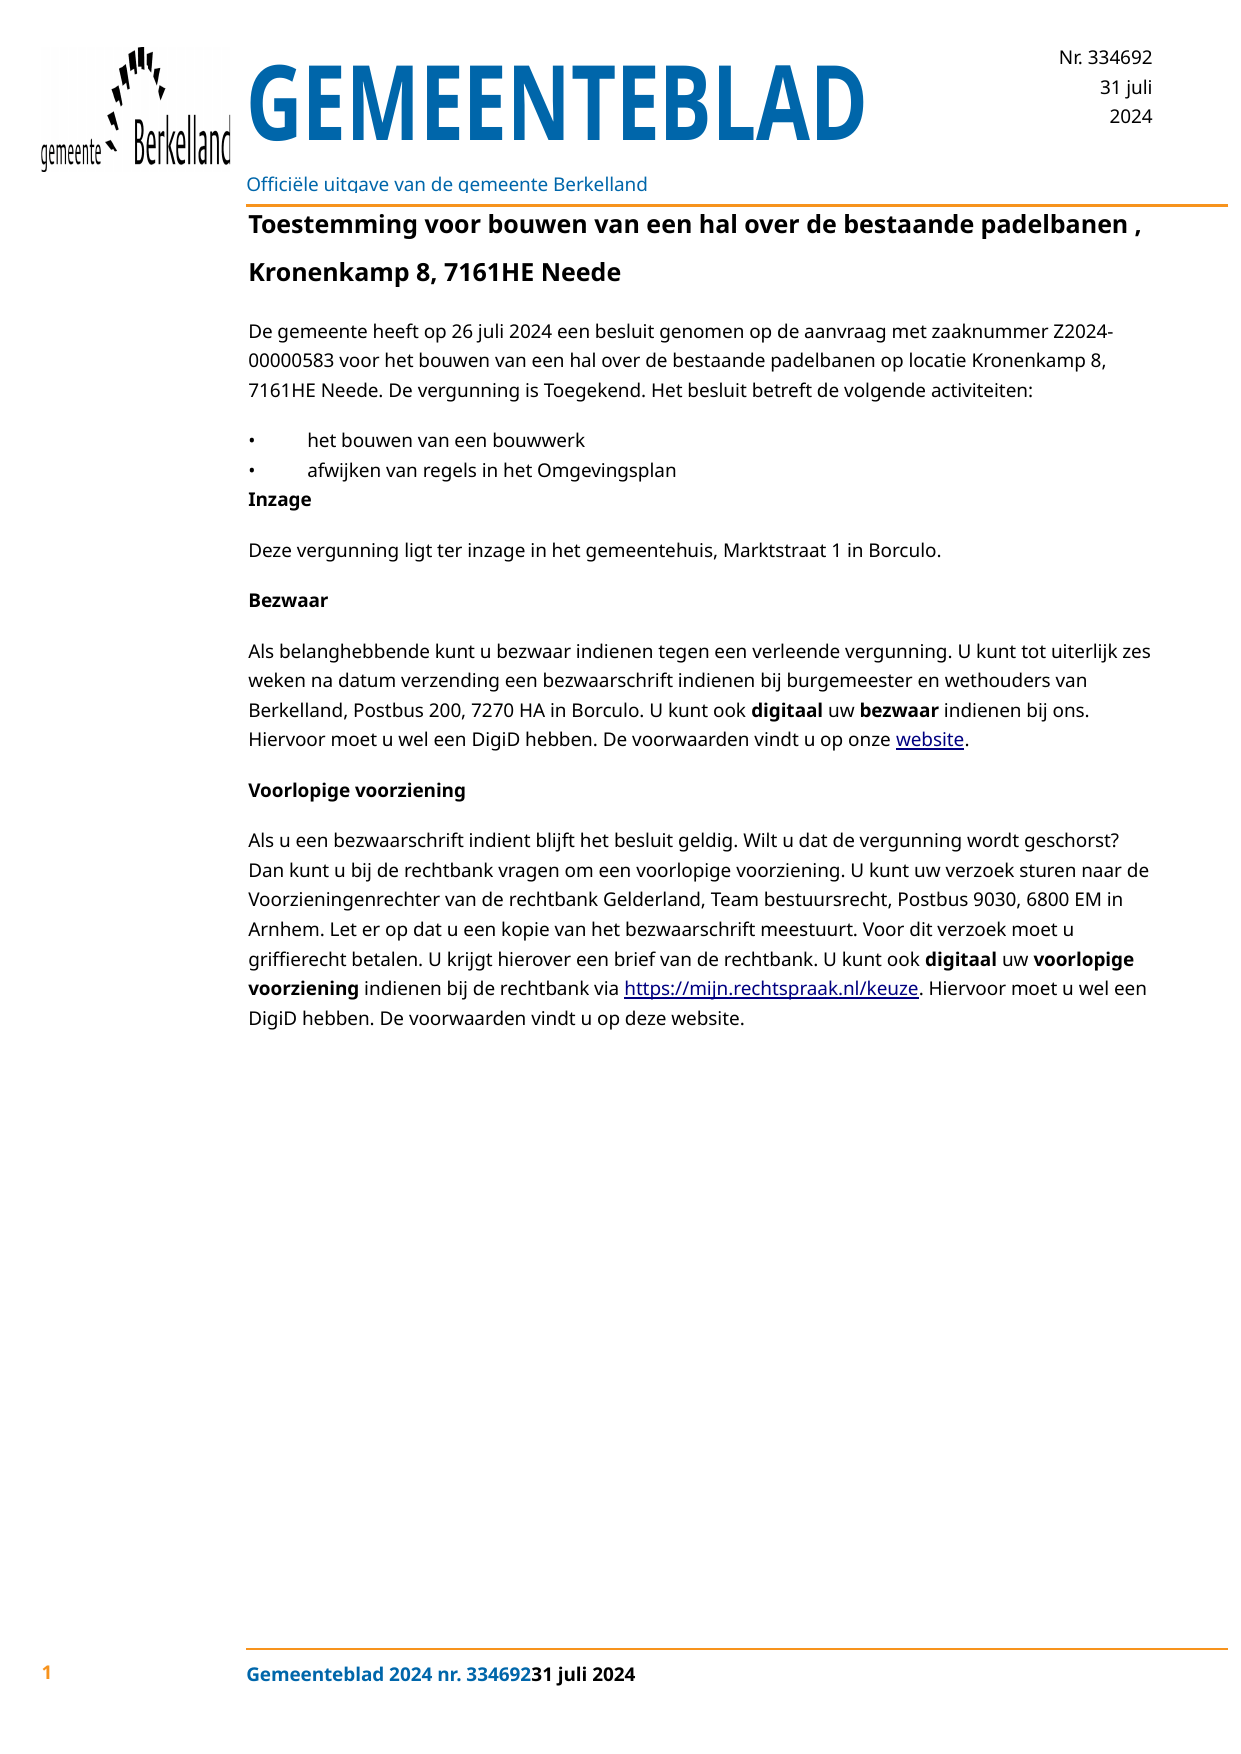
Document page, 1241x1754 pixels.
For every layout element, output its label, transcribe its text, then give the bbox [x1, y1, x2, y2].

text Deze vergunning ligt ter inzage in het gemeentehuis, Marktstraat 1 in Borculo. [248, 537, 1152, 563]
text Toestemming voor bouwen van een hal over de bestaande padelbanen , Kronenkamp 8, 7161HE Neede [248, 207, 1152, 288]
picture [41, 47, 231, 172]
text Als u een bezwaarschrift indient blijft het besluit geldig. Wilt u dat de vergunning wordt geschorst? Dan kunt u bij de rechtbank vragen om een voorlopige voorziening. U kunt uw verzoek sturen naar de Voorzieningenrechter van de rechtbank Gelderland, Team bestuursrecht, Postbus 9030, 6800 EM in Arnhem. Let er op dat u een kopie van het bezwaarschrift meestuurt. Voor dit verzoek moet u griffierecht betalen. U krijgt hierover een brief van de rechtbank. U kunt ook digitaal uw voorlopige voorziening indienen bij de rechtbank via https://mijn.rechtspraak.nl/keuze. Hiervoor moet u wel een DigiD hebben. De voorwaarden vindt u op deze website. [248, 827, 1152, 1031]
text Als belanghebbende kunt u bezwaar indienen tegen een verleende vergunning. U kunt tot uiterlijk zes weken na datum verzending een bezwaarschrift indienen bij burgemeester en wethouders van Berkelland, Postbus 200, 7270 HA in Borculo. U kunt ook digitaal uw bezwaar indienen bij ons. Hiervoor moet u wel een DigiD hebben. De voorwaarden vindt u op onze website. [248, 638, 1152, 752]
list afwijken van regels in het Omgevingsplan [248, 457, 1152, 483]
list het bouwen van een bouwwerk [248, 427, 1152, 453]
text De gemeente heeft op 26 juli 2024 een besluit genomen op de aanvraag met zaaknummer Z2024-00000583 voor het bouwen van een hal over de bestaande padelbanen op locatie Kronenkamp 8, 7161HE Neede. De vergunning is Toegekend. Het besluit betreft de volgende activiteiten: [248, 318, 1152, 403]
text Bezwaar [248, 587, 1152, 613]
text Voorlopige voorziening [248, 777, 1152, 803]
text Inzage [248, 487, 1152, 512]
